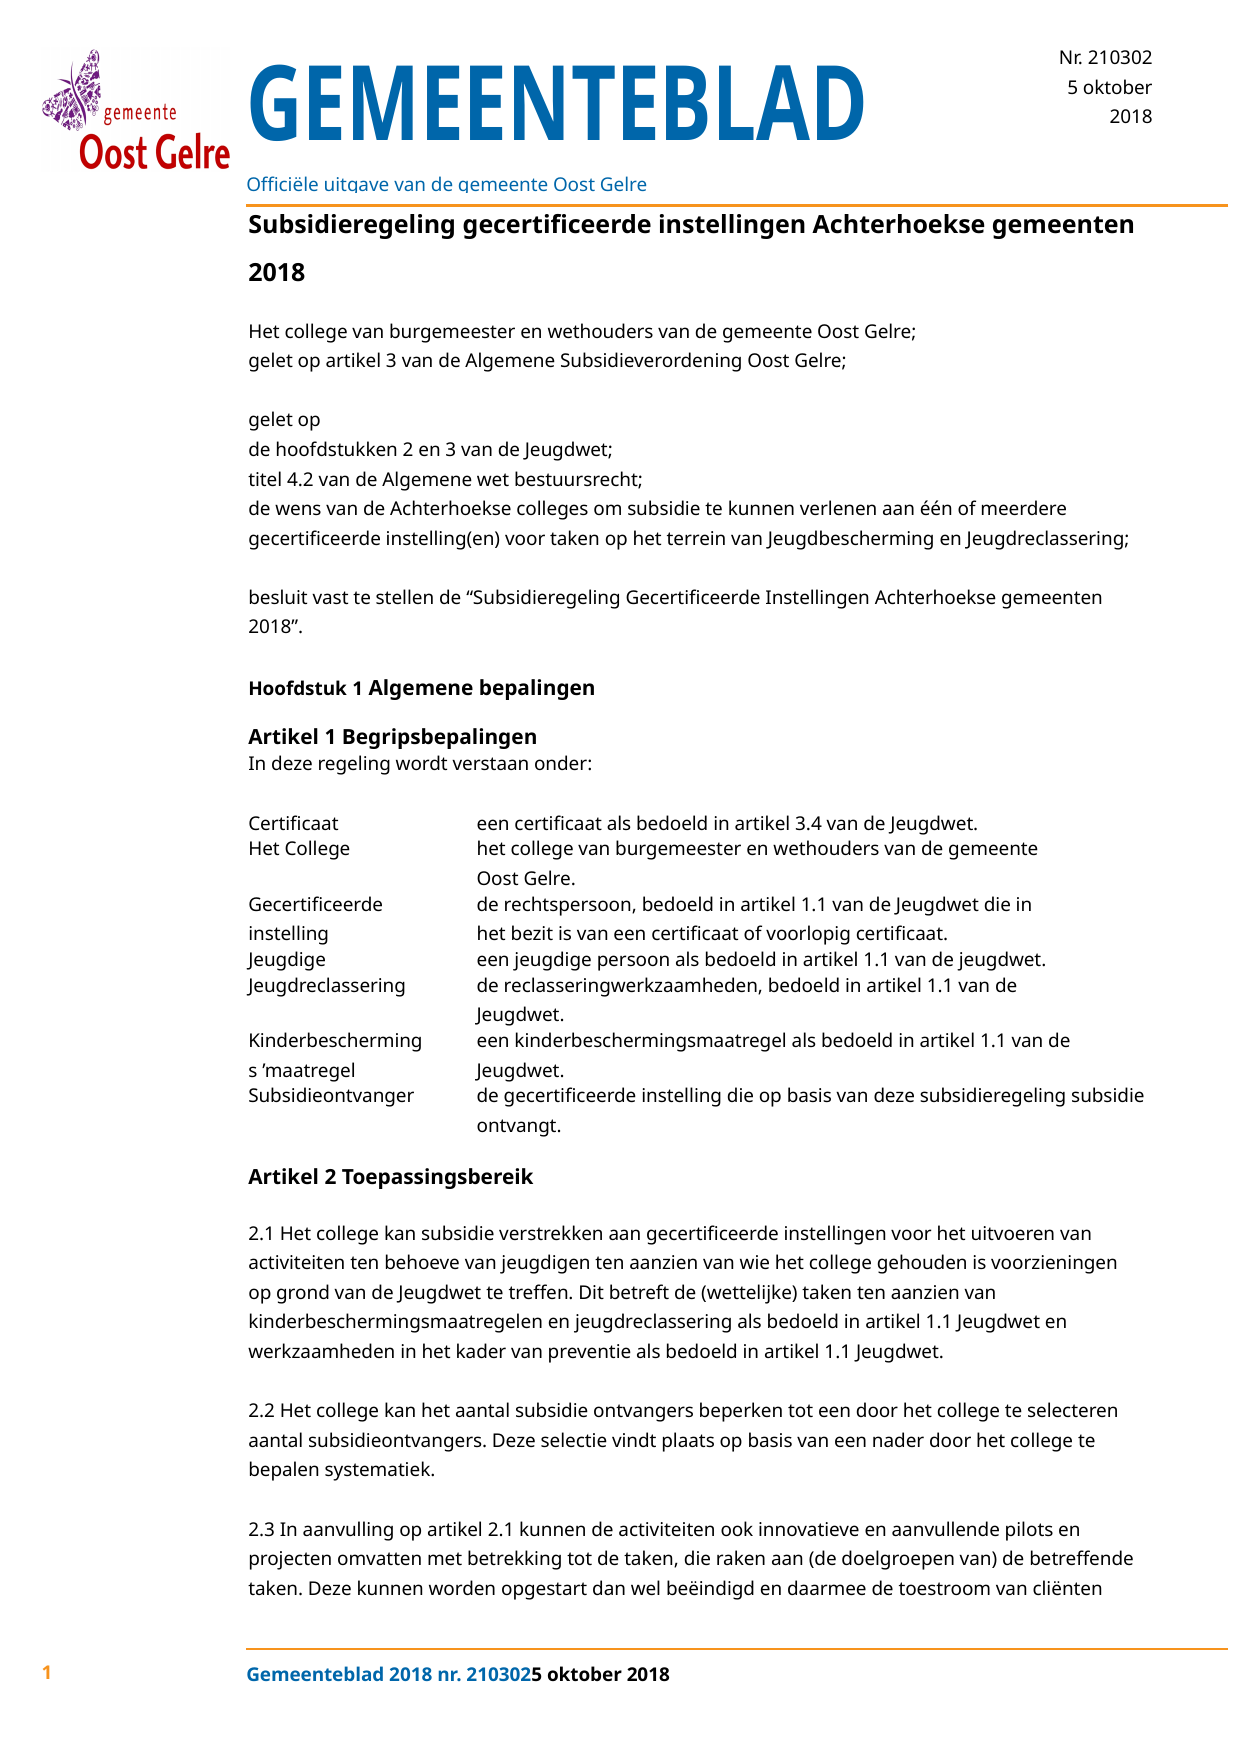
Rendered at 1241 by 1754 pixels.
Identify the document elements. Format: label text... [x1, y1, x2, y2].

text activiteiten ten behoeve van jeugdigen ten aanzien van wie het college gehouden is voorzieningen [248, 1249, 1152, 1275]
text de hoofdstukken 2 en 3 van de Jeugdwet; [248, 436, 1152, 462]
table_cell Kinderbescherming s ’maatregel [248, 1027, 476, 1083]
text gelet op artikel 3 van de Algemene Subsidieverordening Oost Gelre; [248, 347, 1152, 373]
text Hoofdstuk 1 Algemene bepalingen [248, 673, 1152, 701]
table_cell een jeugdige persoon als bedoeld in artikel 1.1 van de jeugdwet. [476, 946, 1152, 972]
text taken. Deze kunnen worden opgestart dan wel beëindigd en daarmee de toestroom van cliënten [248, 1575, 1152, 1601]
text de wens van de Achterhoekse colleges om subsidie te kunnen verlenen aan één of meerdere gecertificeerde instelling(en) voor taken op het terrein van Jeugdbescherming en Jeugdreclassering; [248, 495, 1152, 551]
table_cell Jeugdreclassering [248, 972, 476, 1027]
table_cell de reclasseringwerkzaamheden, bedoeld in artikel 1.1 van de Jeugdwet. [476, 972, 1152, 1027]
text 2.2 Het college kan het aantal subsidie ontvangers beperken tot een door het college te selecteren [248, 1397, 1152, 1423]
text Artikel 2 Toepassingsbereik [248, 1162, 1152, 1190]
table_cell het college van burgemeester en wethouders van de gemeente Oost Gelre. [476, 836, 1152, 891]
table_header Certificaat [248, 810, 476, 836]
text bepalen systematiek. [248, 1457, 1152, 1482]
picture [41, 47, 231, 172]
text werkzaamheden in het kader van preventie als bedoeld in artikel 1.1 Jeugdwet. [248, 1338, 1152, 1364]
text besluit vast te stellen de “Subsidieregeling Gecertificeerde Instellingen Achterhoekse gemeenten 2018”. [248, 584, 1152, 639]
text In deze regeling wordt verstaan onder: [248, 751, 1152, 776]
table_cell Subsidieontvanger [248, 1083, 476, 1138]
table_cell een kinderbeschermingsmaatregel als bedoeld in artikel 1.1 van de Jeugdwet. [476, 1027, 1152, 1083]
text aantal subsidieontvangers. Deze selectie vindt plaats op basis van een nader door het college te [248, 1427, 1152, 1453]
text Subsidieregeling gecertificeerde instellingen Achterhoekse gemeenten 2018 [248, 207, 1152, 288]
table_cell Gecertificeerde instelling [248, 891, 476, 946]
text Het college van burgemeester en wethouders van de gemeente Oost Gelre; [248, 318, 1152, 344]
text 2.3 In aanvulling op artikel 2.1 kunnen de activiteiten ook innovatieve en aanvullende pilots en [248, 1516, 1152, 1542]
text Artikel 1 Begripsbepalingen [248, 722, 1152, 751]
text op grond van de Jeugdwet te treffen. Dit betreft de (wettelijke) taken ten aanzien van [248, 1279, 1152, 1305]
text projecten omvatten met betrekking tot de taken, die raken aan (de doelgroepen van) de betreffende [248, 1545, 1152, 1571]
table_cell de rechtspersoon, bedoeld in artikel 1.1 van de Jeugdwet die in het bezit is van een certificaat of voorlopig certificaat. [476, 891, 1152, 946]
table_cell Het College [248, 836, 476, 891]
text gelet op [248, 407, 1152, 432]
text titel 4.2 van de Algemene wet bestuursrecht; [248, 466, 1152, 492]
table_cell Jeugdige [248, 946, 476, 972]
table_cell de gecertificeerde instelling die op basis van deze subsidieregeling subsidie ontvangt. [476, 1083, 1152, 1138]
text 2.1 Het college kan subsidie verstrekken aan gecertificeerde instellingen voor het uitvoeren van [248, 1220, 1152, 1246]
table_header een certificaat als bedoeld in artikel 3.4 van de Jeugdwet. [476, 810, 1152, 836]
text kinderbeschermingsmaatregelen en jeugdreclassering als bedoeld in artikel 1.1 Jeugdwet en [248, 1309, 1152, 1334]
